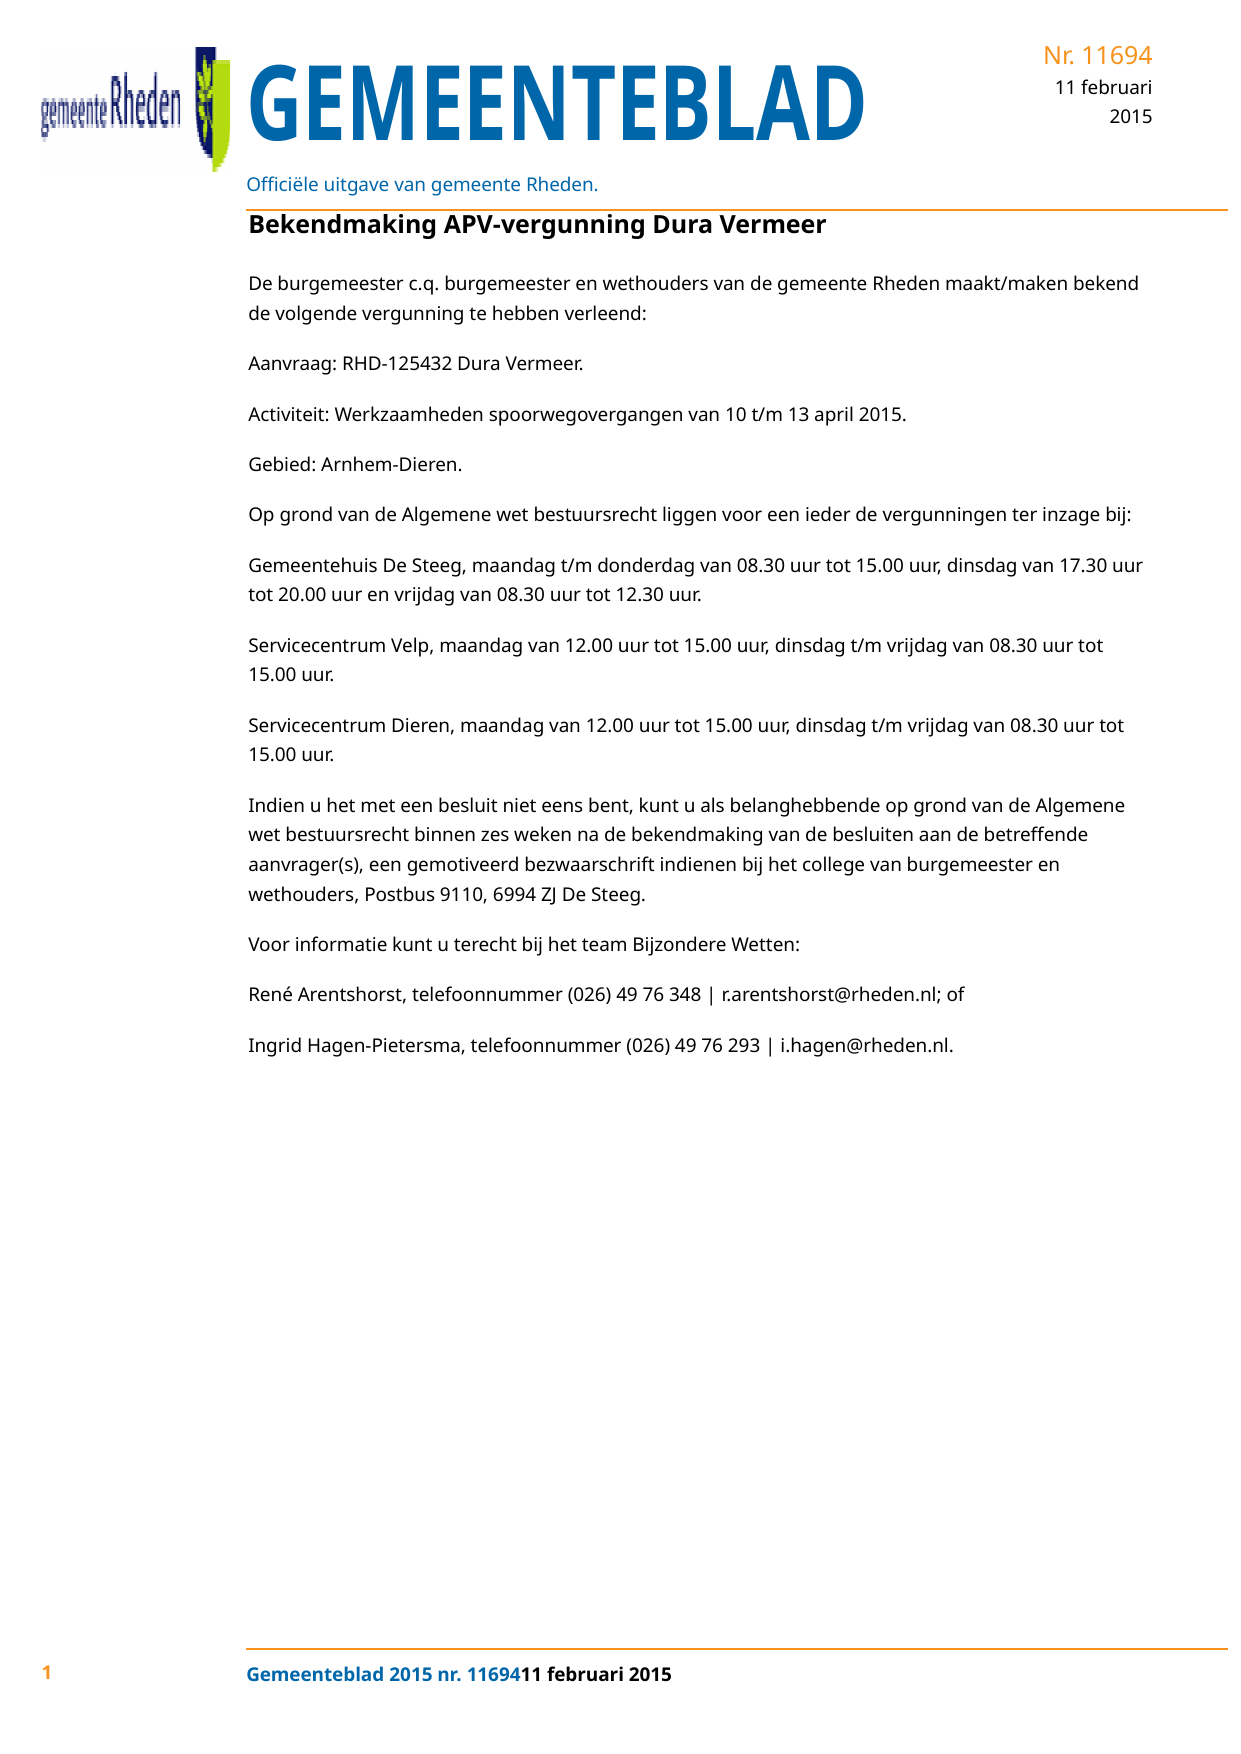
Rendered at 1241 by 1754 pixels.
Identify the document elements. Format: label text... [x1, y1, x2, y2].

text Aanvraag: RHD-125432 Dura Vermeer. [248, 350, 1152, 376]
text Op grond van de Algemene wet bestuursrecht liggen voor een ieder de vergunningen ter inzage bij: [248, 502, 1152, 527]
text Ingrid Hagen-Pietersma, telefoonnummer (026) 49 76 293 | i.hagen@rheden.nl. [248, 1032, 1152, 1058]
text Gemeentehuis De Steeg, maandag t/m donderdag van 08.30 uur tot 15.00 uur, dinsdag van 17.30 uur tot 20.00 uur en vrijdag van 08.30 uur tot 12.30 uur. [248, 552, 1152, 607]
text Activiteit: Werkzaamheden spoorwegovergangen van 10 t/m 13 april 2015. [248, 401, 1152, 426]
text Gebied: Arnhem-Dieren. [248, 451, 1152, 477]
text Indien u het met een besluit niet eens bent, kunt u als belanghebbende op grond van de Algemene wet bestuursrecht binnen zes weken na de bekendmaking van de besluiten aan de betreffende aanvrager(s), een gemotiveerd bezwaarschrift indienen bij het college van burgemeester en wethouders, Postbus 9110, 6994 ZJ De Steeg. [248, 792, 1152, 906]
text Servicecentrum Dieren, maandag van 12.00 uur tot 15.00 uur, dinsdag t/m vrijdag van 08.30 uur tot 15.00 uur. [248, 712, 1152, 767]
text Voor informatie kunt u terecht bij het team Bijzondere Wetten: [248, 931, 1152, 957]
text Servicecentrum Velp, maandag van 12.00 uur tot 15.00 uur, dinsdag t/m vrijdag van 08.30 uur tot 15.00 uur. [248, 632, 1152, 687]
text De burgemeester c.q. burgemeester en wethouders van de gemeente Rheden maakt/maken bekend de volgende vergunning te hebben verleend: [248, 270, 1152, 326]
text René Arentshorst, telefoonnummer (026) 49 76 348 | r.arentshorst@rheden.nl; of [248, 982, 1152, 1007]
text Bekendmaking APV-vergunning Dura Vermeer [248, 211, 1152, 241]
picture [41, 47, 231, 172]
